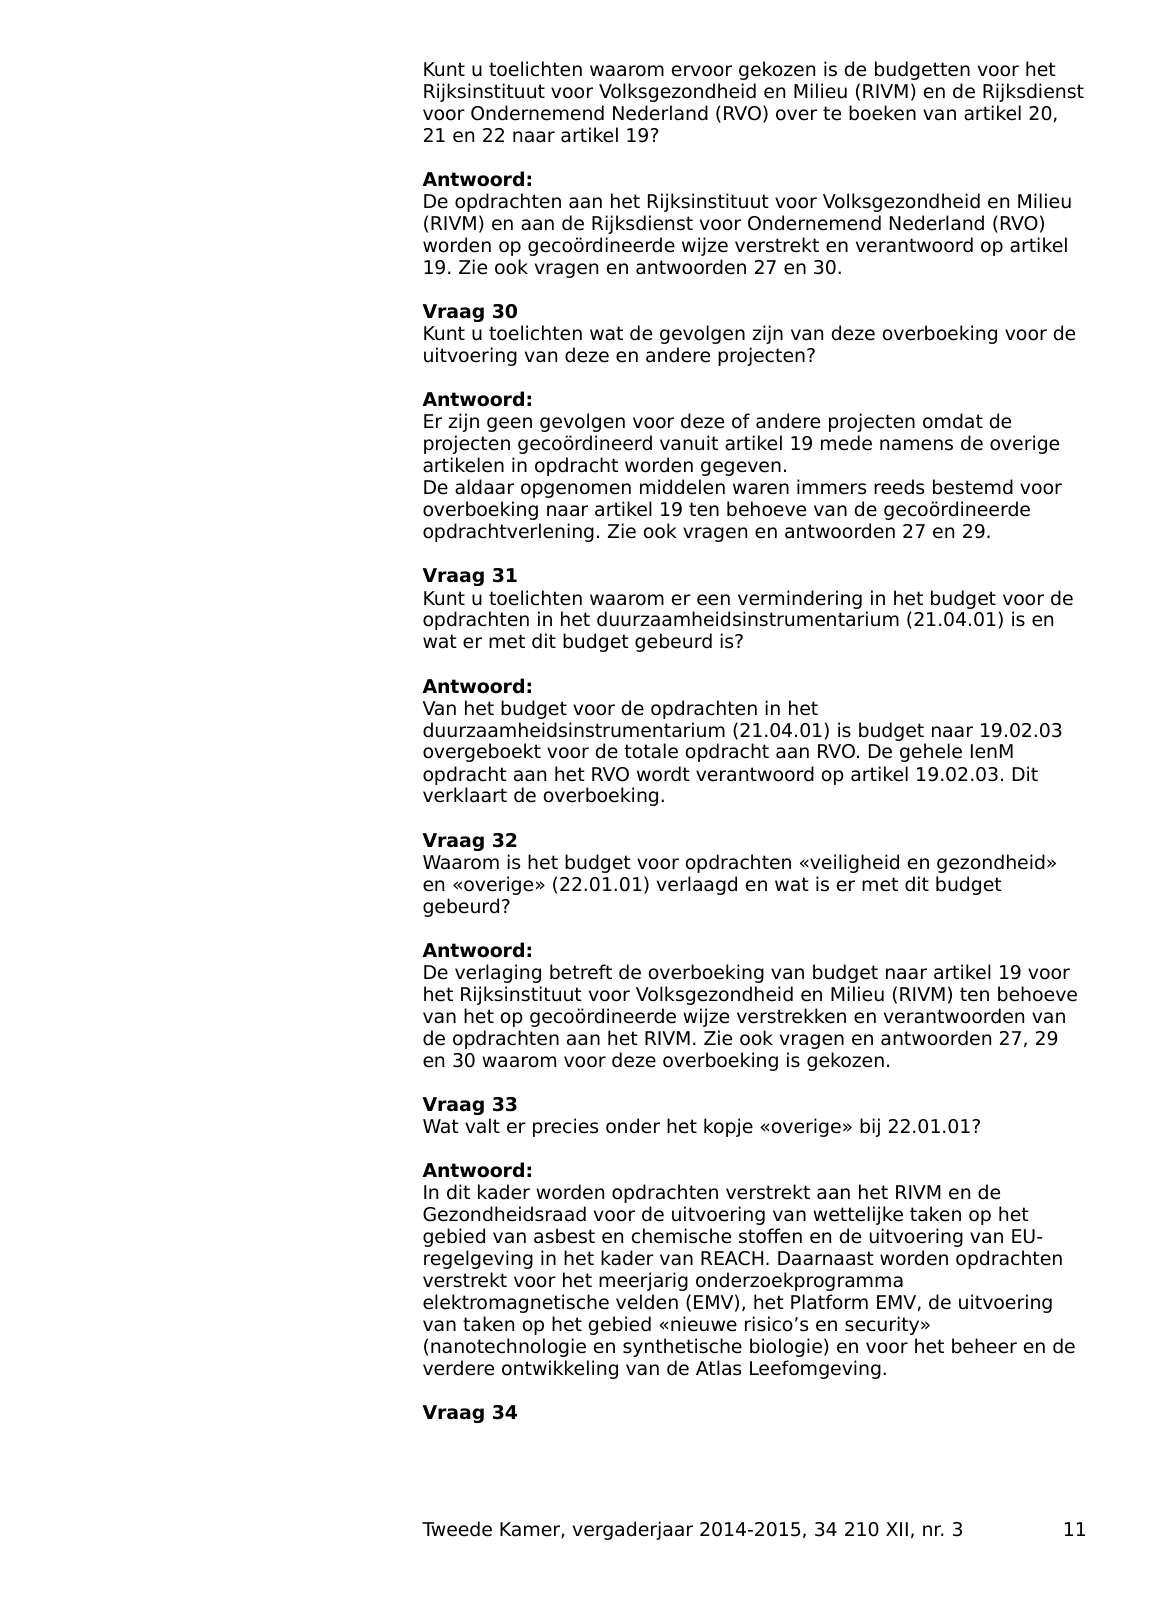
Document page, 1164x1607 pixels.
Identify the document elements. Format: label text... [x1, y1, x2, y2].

text Antwoord: [422, 940, 1087, 962]
text De verlaging betreft de overboeking van budget naar artikel 19 voor het Rijksinstituut voor Volksgezondheid en Milieu (RIVM) ten behoeve van het op gecoördineerde wijze verstrekken en verantwoorden van de opdrachten aan het RIVM. Zie ook vragen en antwoorden 27, 29 en 30 waarom voor deze overboeking is gekozen. [422, 962, 1087, 1072]
text Vraag 32 [422, 829, 1087, 852]
text Vraag 33 [422, 1094, 1087, 1116]
text Kunt u toelichten waarom ervoor gekozen is de budgetten voor het Rijksinstituut voor Volksgezondheid en Milieu (RIVM) en de Rijksdienst voor Ondernemend Nederland (RVO) over te boeken van artikel 20, 21 en 22 naar artikel 19? [422, 59, 1087, 147]
text Antwoord: [422, 169, 1087, 191]
text Van het budget voor de opdrachten in het duurzaamheidsinstrumentarium (21.04.01) is budget naar 19.02.03 overgeboekt voor de totale opdracht aan RVO. De gehele IenM opdracht aan het RVO wordt verantwoord op artikel 19.02.03. Dit verklaart de overboeking. [422, 697, 1087, 807]
text Kunt u toelichten waarom er een vermindering in het budget voor de opdrachten in het duurzaamheidsinstrumentarium (21.04.01) is en wat er met dit budget gebeurd is? [422, 587, 1087, 653]
text In dit kader worden opdrachten verstrekt aan het RIVM en de Gezondheidsraad voor de uitvoering van wettelijke taken op het gebied van asbest en chemische stoffen en de uitvoering van EU-regelgeving in het kader van REACH. Daarnaast worden opdrachten verstrekt voor het meerjarig onderzoekprogramma elektromagnetische velden (EMV), het Platform EMV, de uitvoering van taken op het gebied «nieuwe risico’s en security» (nanotechnologie en synthetische biologie) en voor het beheer en de verdere ontwikkeling van de Atlas Leefomgeving. [422, 1182, 1087, 1380]
text Antwoord: [422, 676, 1087, 697]
text Antwoord: [422, 1160, 1087, 1182]
text Vraag 31 [422, 565, 1087, 587]
text Antwoord: [422, 389, 1087, 411]
text Vraag 34 [422, 1402, 1087, 1424]
text Waarom is het budget voor opdrachten «veiligheid en gezondheid» en «overige» (22.01.01) verlaagd en wat is er met dit budget gebeurd? [422, 852, 1087, 917]
text Kunt u toelichten wat de gevolgen zijn van deze overboeking voor de uitvoering van deze en andere projecten? [422, 323, 1087, 367]
text De aldaar opgenomen middelen waren immers reeds bestemd voor overboeking naar artikel 19 ten behoeve van de gecoördineerde opdrachtverlening. Zie ook vragen en antwoorden 27 en 29. [422, 477, 1087, 543]
text Wat valt er precies onder het kopje «overige» bij 22.01.01? [422, 1116, 1087, 1138]
text Er zijn geen gevolgen voor deze of andere projecten omdat de projecten gecoördineerd vanuit artikel 19 mede namens de overige artikelen in opdracht worden gegeven. [422, 411, 1087, 477]
text De opdrachten aan het Rijksinstituut voor Volksgezondheid en Milieu (RIVM) en aan de Rijksdienst voor Ondernemend Nederland (RVO) worden op gecoördineerde wijze verstrekt en verantwoord op artikel 19. Zie ook vragen en antwoorden 27 en 30. [422, 191, 1087, 279]
text Vraag 30 [422, 301, 1087, 323]
